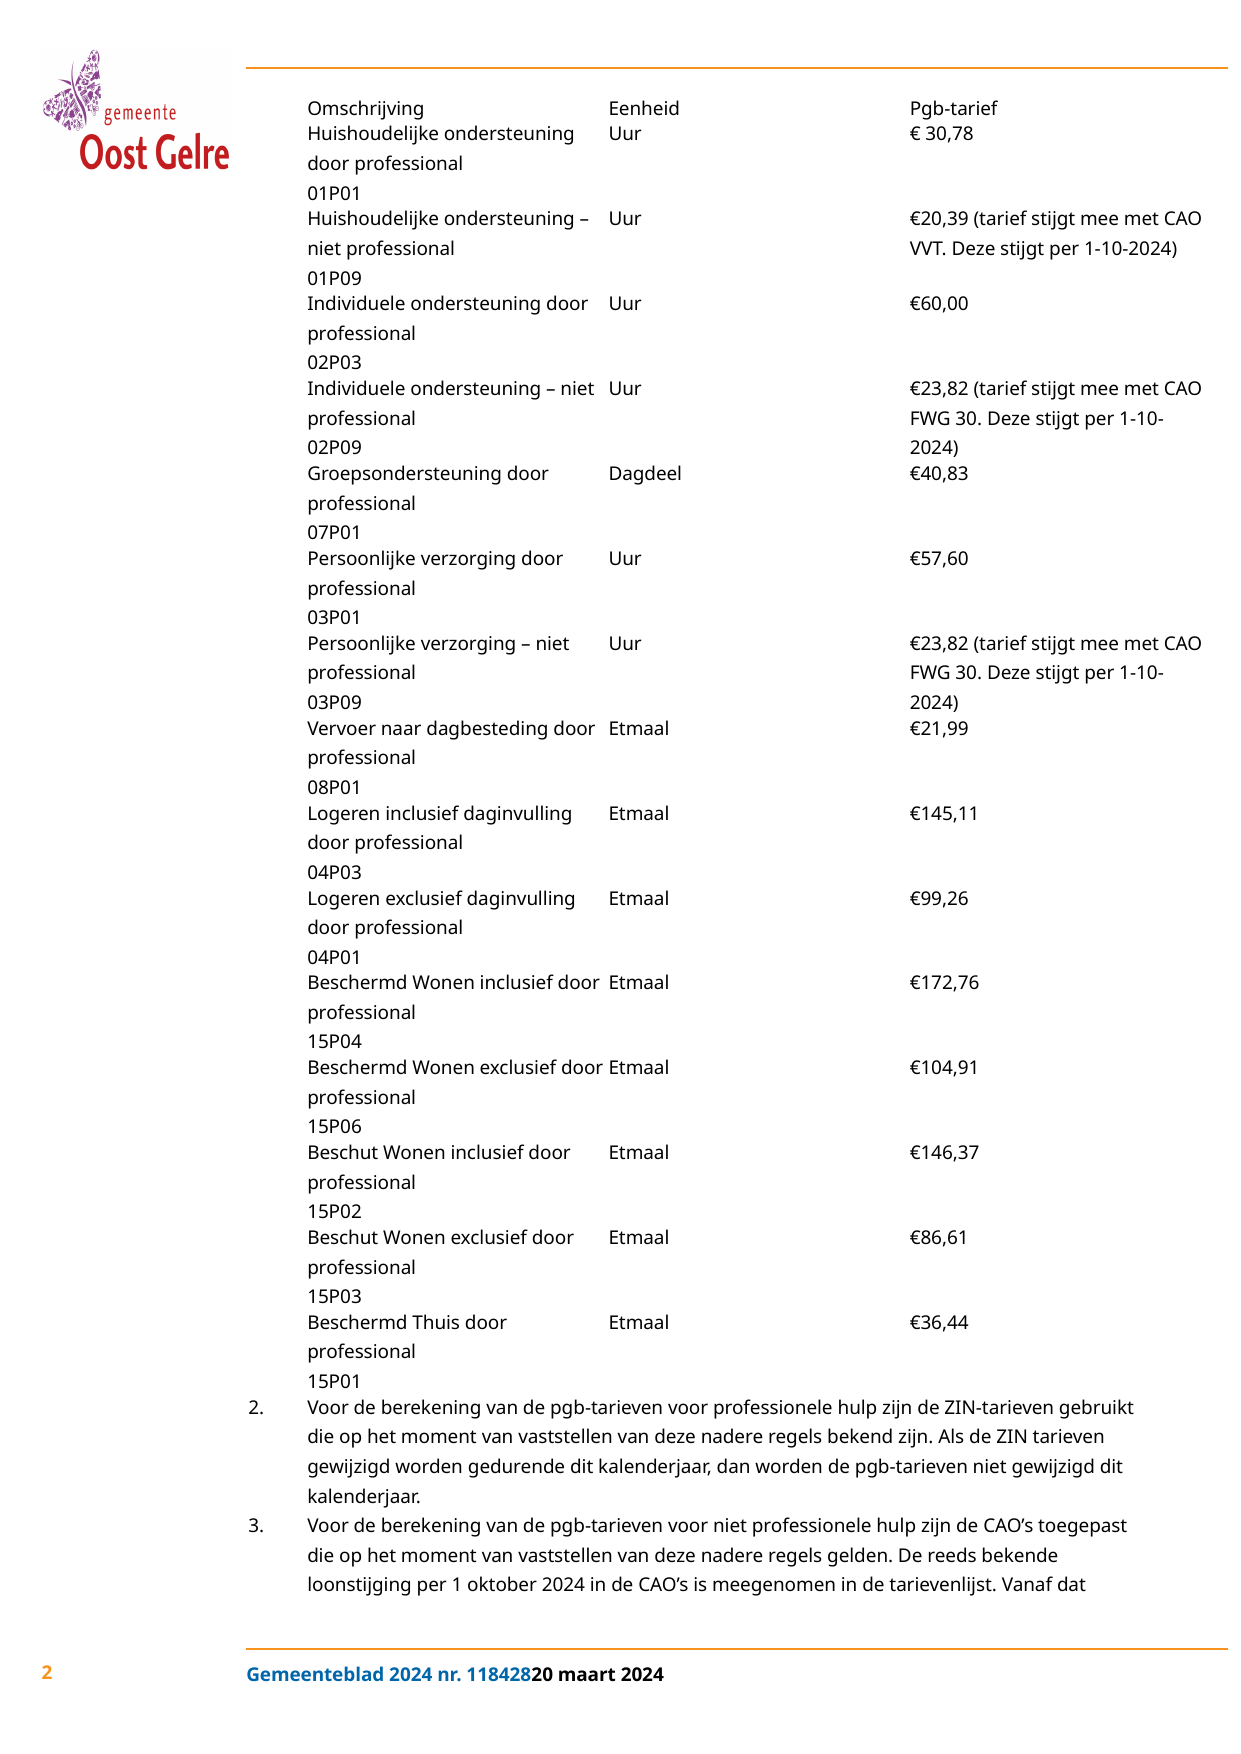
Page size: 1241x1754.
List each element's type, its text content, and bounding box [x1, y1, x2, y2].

table_cell Uur [608, 121, 909, 206]
table_cell Etmaal [608, 1139, 909, 1224]
table_cell Dagdeel [608, 460, 909, 545]
table_cell Individuele ondersteuning – niet professional 02P09 [307, 375, 608, 460]
table_cell €40,83 [910, 460, 1211, 545]
table_cell €146,37 [910, 1139, 1211, 1224]
table_cell Etmaal [608, 1055, 909, 1139]
table_cell Uur [608, 630, 909, 715]
table_cell €21,99 [910, 715, 1211, 800]
table_cell € 30,78 [910, 121, 1211, 206]
table_header Eenheid [608, 95, 909, 121]
table_cell €104,91 [910, 1055, 1211, 1139]
table_cell Uur [608, 290, 909, 375]
list Voor de berekening van de pgb-tarieven voor niet professionele hulp zijn de CAO’s toegepast die op het moment van vaststellen van deze nadere regels gelden. De reeds bekende loonstijging per 1 oktober 2024 in de CAO’s is meegenomen in de tarievenlijst. Vanaf dat [248, 1512, 1152, 1597]
table_cell €23,82 (tarief stijgt mee met CAO FWG 30. Deze stijgt per 1-10-2024) [910, 630, 1211, 715]
table_cell Beschut Wonen exclusief door professional 15P03 [307, 1224, 608, 1309]
table_cell Beschermd Thuis door professional 15P01 [307, 1309, 608, 1394]
table_cell €20,39 (tarief stijgt mee met CAO VVT. Deze stijgt per 1-10-2024) [910, 206, 1211, 290]
table_cell Etmaal [608, 1309, 909, 1394]
table_cell Logeren exclusief daginvulling door professional 04P01 [307, 885, 608, 969]
table_cell Logeren inclusief daginvulling door professional 04P03 [307, 800, 608, 885]
table_cell Huishoudelijke ondersteuning door professional 01P01 [307, 121, 608, 206]
table_cell Beschermd Wonen exclusief door professional 15P06 [307, 1055, 608, 1139]
table_cell Persoonlijke verzorging – niet professional 03P09 [307, 630, 608, 715]
table_cell €23,82 (tarief stijgt mee met CAO FWG 30. Deze stijgt per 1-10-2024) [910, 375, 1211, 460]
table_cell Persoonlijke verzorging door professional 03P01 [307, 545, 608, 630]
table_cell €99,26 [910, 885, 1211, 969]
table_cell Individuele ondersteuning door professional 02P03 [307, 290, 608, 375]
list Voor de berekening van de pgb-tarieven voor professionele hulp zijn de ZIN-tarieven gebruikt die op het moment van vaststellen van deze nadere regels bekend zijn. Als de ZIN tarieven gewijzigd worden gedurende dit kalenderjaar, dan worden de pgb-tarieven niet gewijzigd dit kalenderjaar. [248, 1394, 1152, 1509]
table_cell Uur [608, 375, 909, 460]
table_cell Etmaal [608, 800, 909, 885]
table_cell Groepsondersteuning door professional 07P01 [307, 460, 608, 545]
table_cell Huishoudelijke ondersteuning – niet professional 01P09 [307, 206, 608, 290]
table_cell Etmaal [608, 715, 909, 800]
table_cell €60,00 [910, 290, 1211, 375]
table_cell €172,76 [910, 970, 1211, 1054]
table_header Pgb-tarief [910, 95, 1211, 121]
table_cell Vervoer naar dagbesteding door professional 08P01 [307, 715, 608, 800]
table_cell €36,44 [910, 1309, 1211, 1394]
table_cell €86,61 [910, 1224, 1211, 1309]
table_cell €57,60 [910, 545, 1211, 630]
table_cell Beschut Wonen inclusief door professional 15P02 [307, 1139, 608, 1224]
table_cell Etmaal [608, 885, 909, 969]
table_cell Uur [608, 545, 909, 630]
table_cell €145,11 [910, 800, 1211, 885]
table_cell Uur [608, 206, 909, 290]
picture [41, 47, 231, 172]
table_header Omschrijving [307, 95, 608, 121]
table_cell Etmaal [608, 970, 909, 1054]
table_cell Beschermd Wonen inclusief door professional 15P04 [307, 970, 608, 1054]
table_cell Etmaal [608, 1224, 909, 1309]
